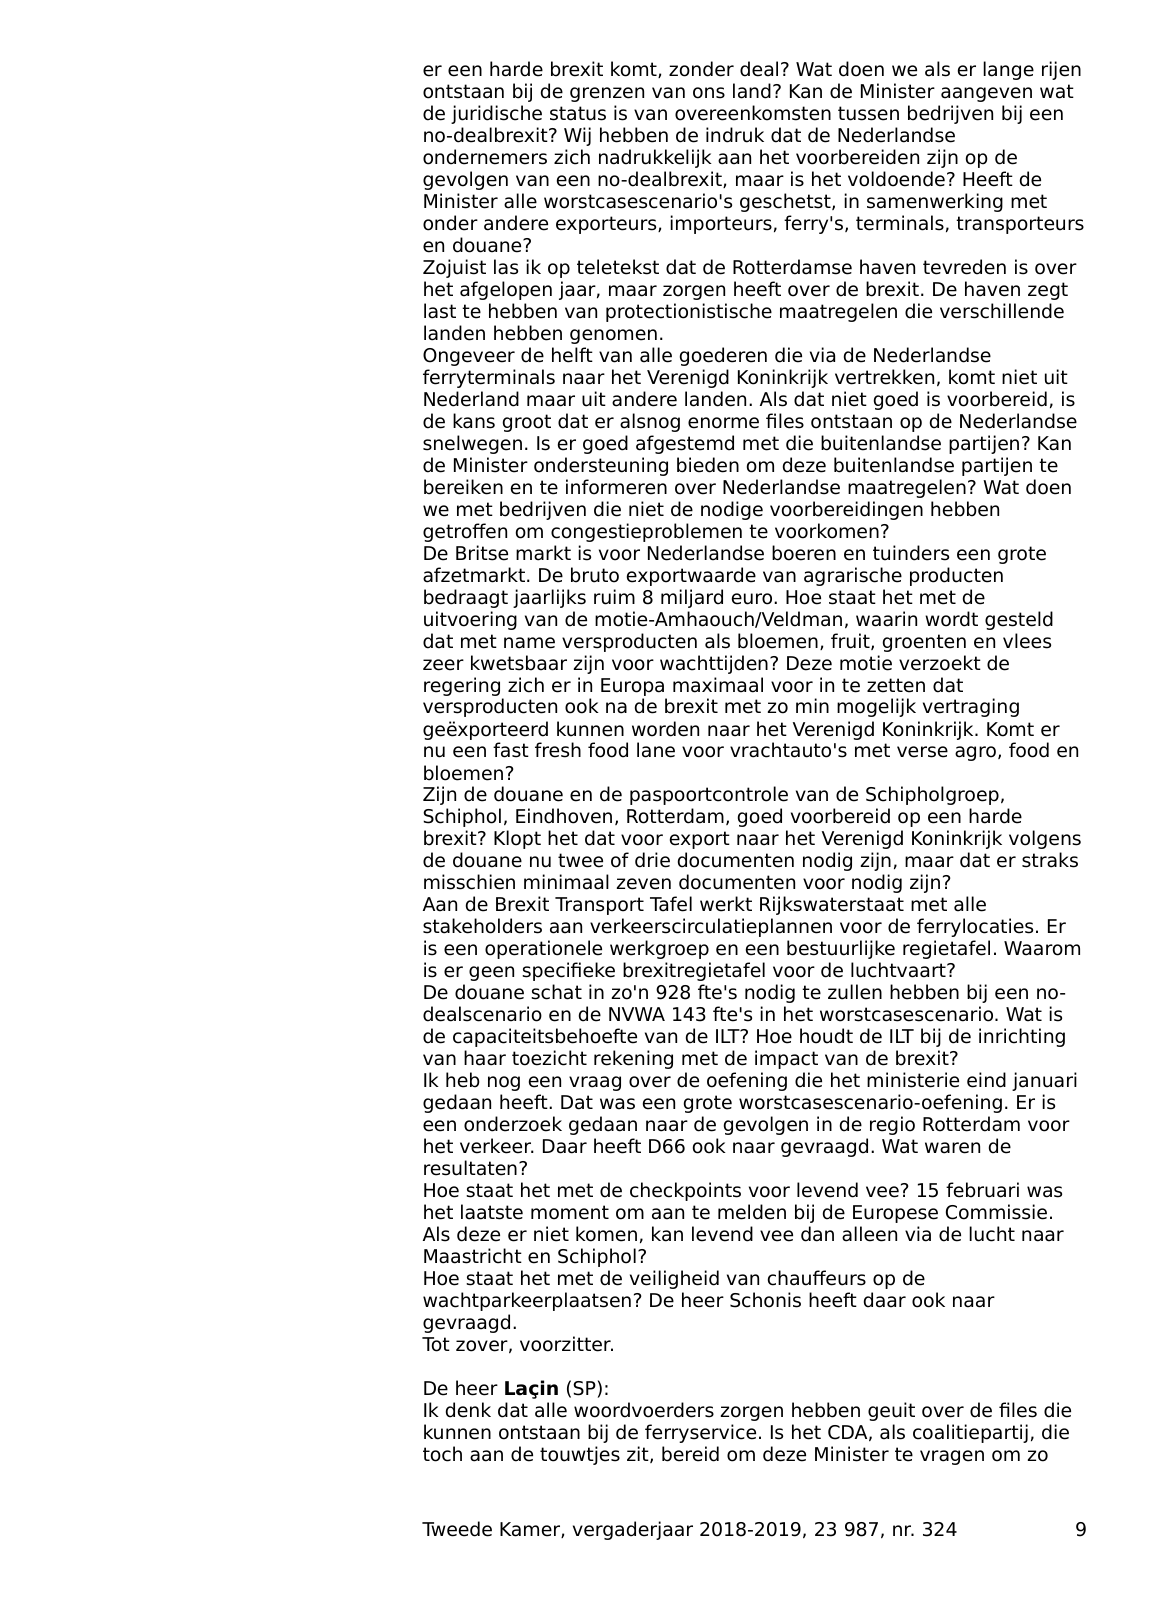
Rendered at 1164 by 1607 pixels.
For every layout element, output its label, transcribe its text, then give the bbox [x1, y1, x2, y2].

text Tot zover, voorzitter. [422, 1334, 1087, 1356]
text Hoe staat het met de veiligheid van chauffeurs op de wachtparkeerplaatsen? De heer Schonis heeft daar ook naar gevraagd. [422, 1268, 1087, 1334]
text er een harde brexit komt, zonder deal? Wat doen we als er lange rijen ontstaan bij de grenzen van ons land? Kan de Minister aangeven wat de juridische status is van overeenkomsten tussen bedrijven bij een no-dealbrexit? Wij hebben de indruk dat de Nederlandse ondernemers zich nadrukkelijk aan het voorbereiden zijn op de gevolgen van een no-dealbrexit, maar is het voldoende? Heeft de Minister alle worstcasescenario's geschetst, in samenwerking met onder andere exporteurs, importeurs, ferry's, terminals, transporteurs en douane? [422, 59, 1087, 257]
text De Britse markt is voor Nederlandse boeren en tuinders een grote afzetmarkt. De bruto exportwaarde van agrarische producten bedraagt jaarlijks ruim 8 miljard euro. Hoe staat het met de uitvoering van de motie-Amhaouch/Veldman, waarin wordt gesteld dat met name versproducten als bloemen, fruit, groenten en vlees zeer kwetsbaar zijn voor wachttijden? Deze motie verzoekt de regering zich er in Europa maximaal voor in te zetten dat versproducten ook na de brexit met zo min mogelijk vertraging geëxporteerd kunnen worden naar het Verenigd Koninkrijk. Komt er nu een fast fresh food lane voor vrachtauto's met verse agro, food en bloemen? [422, 543, 1087, 784]
text Ik heb nog een vraag over de oefening die het ministerie eind januari gedaan heeft. Dat was een grote worstcasescenario-oefening. Er is een onderzoek gedaan naar de gevolgen in de regio Rotterdam voor het verkeer. Daar heeft D66 ook naar gevraagd. Wat waren de resultaten? [422, 1070, 1087, 1180]
text Zijn de douane en de paspoortcontrole van de Schipholgroep, Schiphol, Eindhoven, Rotterdam, goed voorbereid op een harde brexit? Klopt het dat voor export naar het Verenigd Koninkrijk volgens de douane nu twee of drie documenten nodig zijn, maar dat er straks misschien minimaal zeven documenten voor nodig zijn? [422, 784, 1087, 894]
text De douane schat in zo'n 928 fte's nodig te zullen hebben bij een no-dealscenario en de NVWA 143 fte's in het worstcasescenario. Wat is de capaciteitsbehoefte van de ILT? Hoe houdt de ILT bij de inrichting van haar toezicht rekening met de impact van de brexit? [422, 982, 1087, 1070]
text De heer Laçin (SP): [422, 1378, 1087, 1400]
text Hoe staat het met de checkpoints voor levend vee? 15 februari was het laatste moment om aan te melden bij de Europese Commissie. Als deze er niet komen, kan levend vee dan alleen via de lucht naar Maastricht en Schiphol? [422, 1180, 1087, 1268]
text Zojuist las ik op teletekst dat de Rotterdamse haven tevreden is over het afgelopen jaar, maar zorgen heeft over de brexit. De haven zegt last te hebben van protectionistische maatregelen die verschillende landen hebben genomen. [422, 257, 1087, 345]
text Aan de Brexit Transport Tafel werkt Rijkswaterstaat met alle stakeholders aan verkeerscirculatieplannen voor de ferrylocaties. Er is een operationele werkgroep en een bestuurlijke regietafel. Waarom is er geen specifieke brexitregietafel voor de luchtvaart? [422, 894, 1087, 982]
text Ik denk dat alle woordvoerders zorgen hebben geuit over de files die kunnen ontstaan bij de ferryservice. Is het CDA, als coalitiepartij, die toch aan de touwtjes zit, bereid om deze Minister te vragen om zo [422, 1400, 1087, 1466]
text Ongeveer de helft van alle goederen die via de Nederlandse ferryterminals naar het Verenigd Koninkrijk vertrekken, komt niet uit Nederland maar uit andere landen. Als dat niet goed is voorbereid, is de kans groot dat er alsnog enorme files ontstaan op de Nederlandse snelwegen. Is er goed afgestemd met die buitenlandse partijen? Kan de Minister ondersteuning bieden om deze buitenlandse partijen te bereiken en te informeren over Nederlandse maatregelen? Wat doen we met bedrijven die niet de nodige voorbereidingen hebben getroffen om congestieproblemen te voorkomen? [422, 345, 1087, 543]
